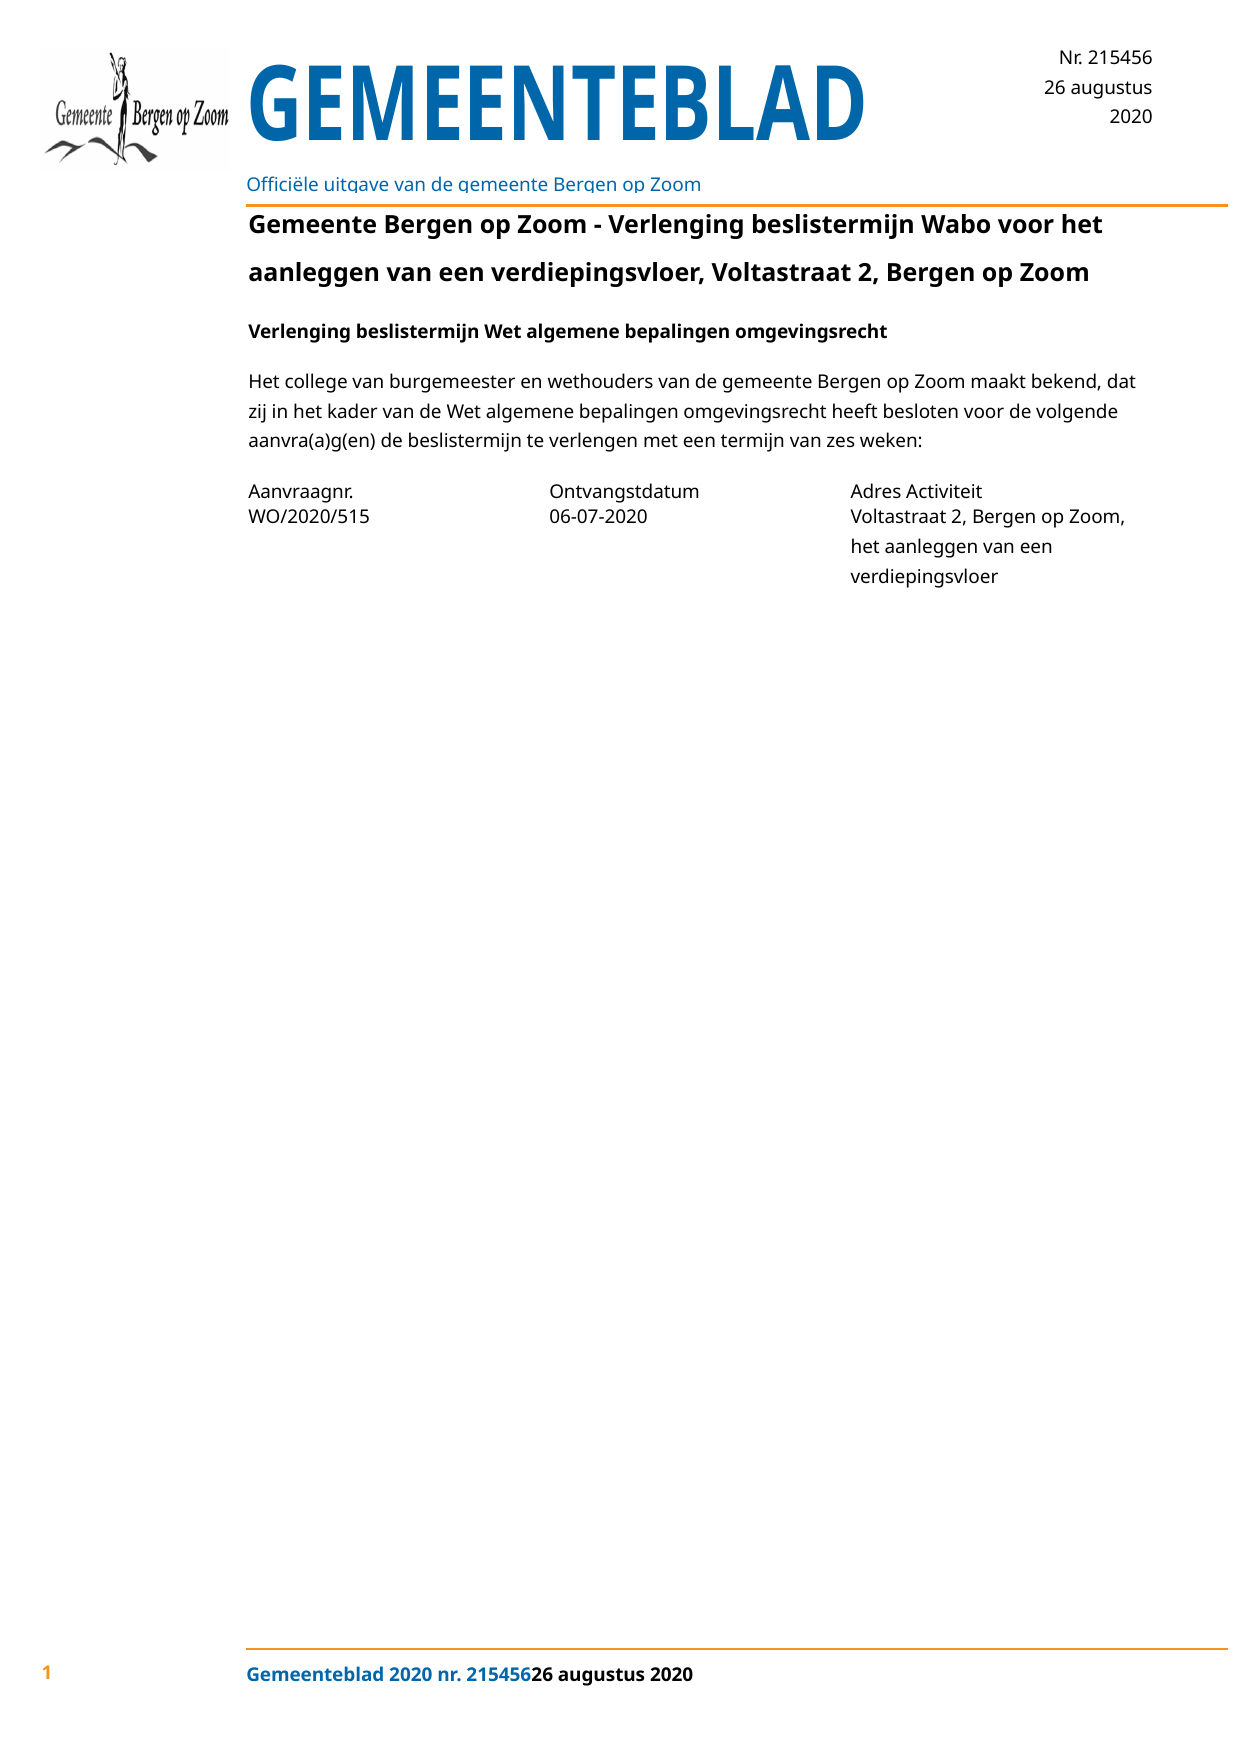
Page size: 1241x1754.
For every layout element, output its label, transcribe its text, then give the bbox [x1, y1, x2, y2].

text Verlenging beslistermijn Wet algemene bepalingen omgevingsrecht [248, 318, 1152, 344]
table_cell 06-07-2020 [549, 504, 850, 589]
text Gemeente Bergen op Zoom - Verlenging beslistermijn Wabo voor het aanleggen van een verdiepingsvloer, Voltastraat 2, Bergen op Zoom [248, 207, 1152, 288]
table_cell Voltastraat 2, Bergen op Zoom, het aanleggen van een verdiepingsvloer [850, 504, 1152, 589]
table_header Adres Activiteit [850, 478, 1152, 504]
table_cell WO/2020/515 [248, 504, 549, 589]
table_header Ontvangstdatum [549, 478, 850, 504]
text Het college van burgemeester en wethouders van de gemeente Bergen op Zoom maakt bekend, dat zij in het kader van de Wet algemene bepalingen omgevingsrecht heeft besloten voor de volgende aanvra(a)g(en) de beslistermijn te verlengen met een termijn van zes weken: [248, 368, 1152, 453]
table_header Aanvraagnr. [248, 478, 549, 504]
picture [41, 47, 231, 172]
